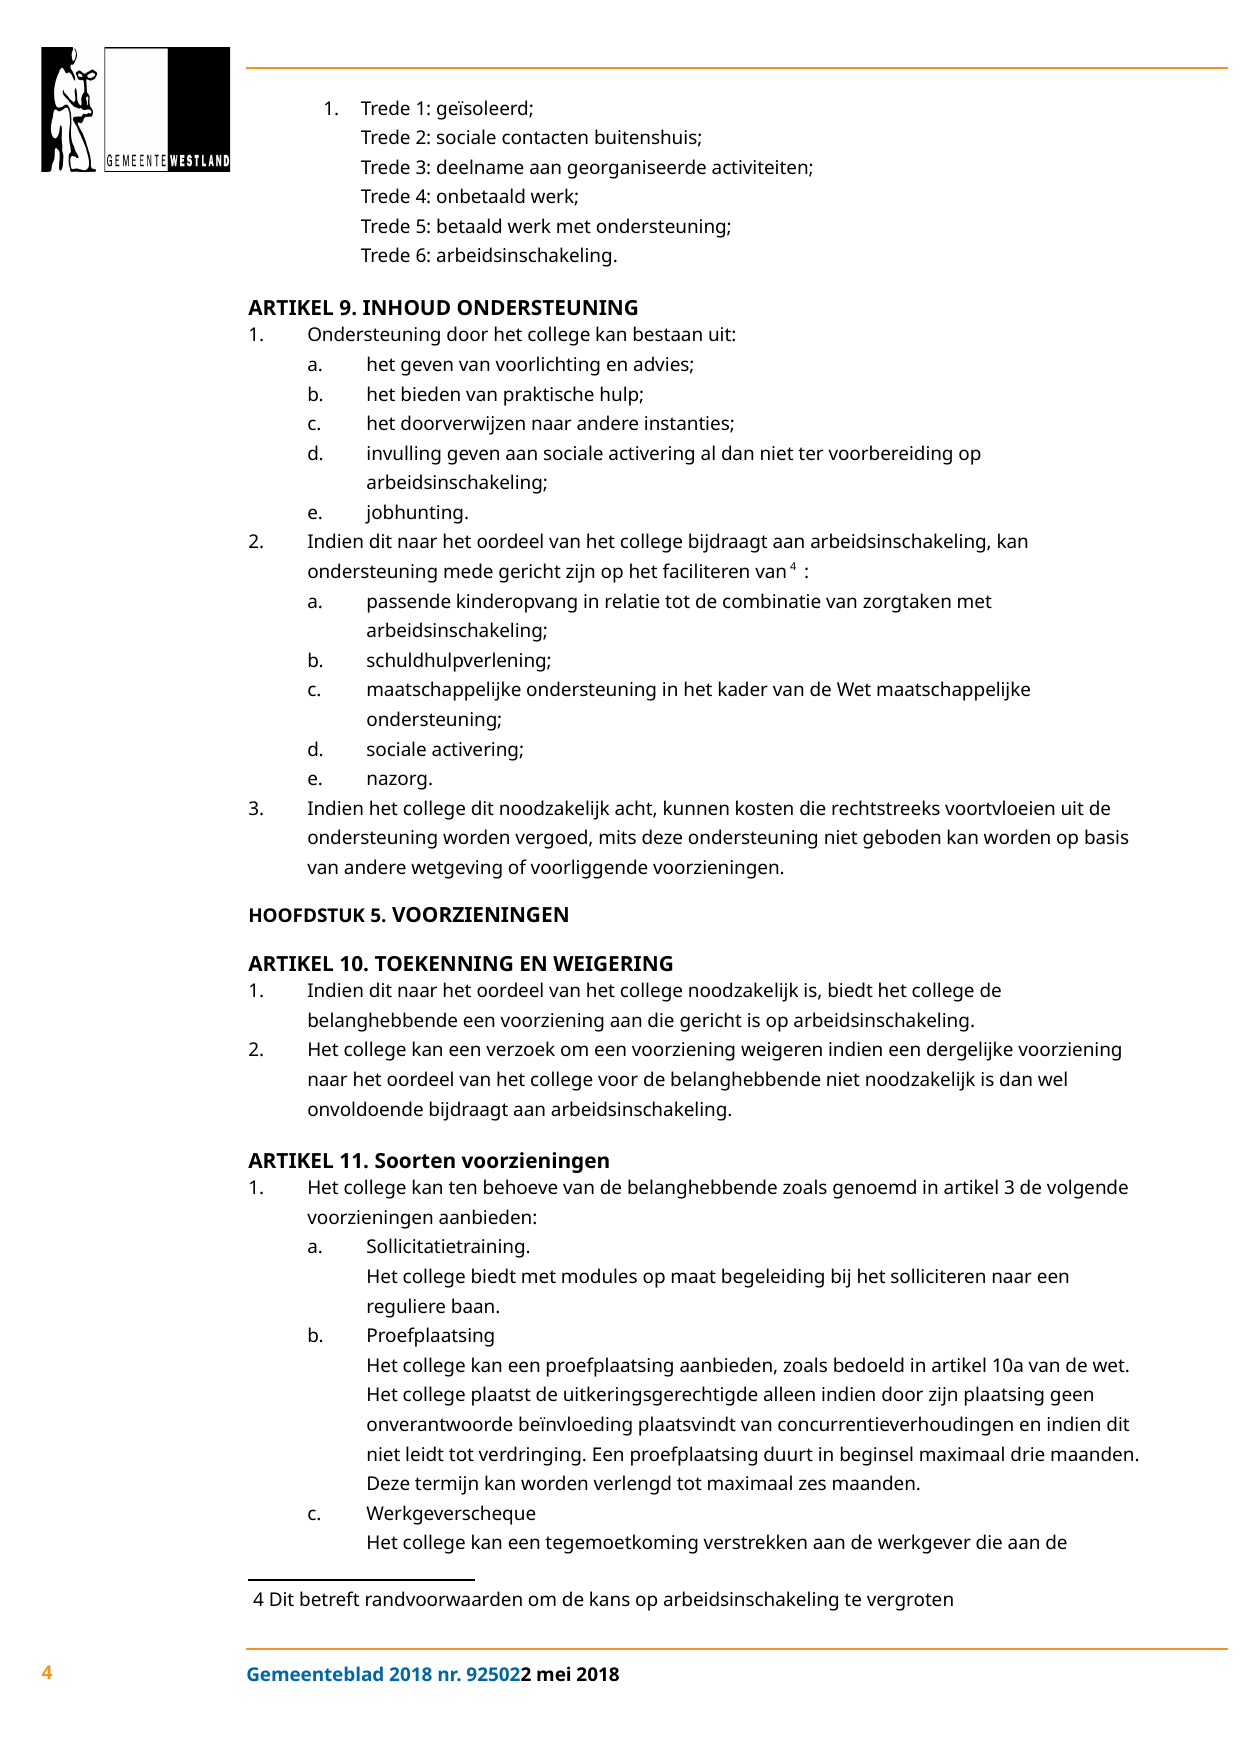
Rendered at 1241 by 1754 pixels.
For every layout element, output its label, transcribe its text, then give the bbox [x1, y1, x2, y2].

list het doorverwijzen naar andere instanties; [307, 410, 1152, 436]
list sociale activering; [307, 736, 1152, 761]
list het geven van voorlichting en advies; [307, 351, 1152, 377]
list Het college kan een verzoek om een voorziening weigeren indien een dergelijke voorziening naar het oordeel van het college voor de belanghebbende niet noodzakelijk is dan wel onvoldoende bijdraagt aan arbeidsinschakeling. [248, 1037, 1152, 1121]
text HOOFDSTUK 5. VOORZIENINGEN [248, 900, 1152, 928]
list Trede 4: onbetaald werk; [323, 183, 1152, 209]
list passende kinderopvang in relatie tot de combinatie van zorgtaken met arbeidsinschakeling; [307, 588, 1152, 643]
list invulling geven aan sociale activering al dan niet ter voorbereiding op arbeidsinschakeling; [307, 440, 1152, 495]
list het bieden van praktische hulp; [307, 381, 1152, 406]
list maatschappelijke ondersteuning in het kader van de Wet maatschappelijke ondersteuning; [307, 677, 1152, 732]
list Trede 5: betaald werk met ondersteuning; [323, 213, 1152, 239]
text ARTIKEL 11. Soorten voorzieningen [248, 1146, 1152, 1174]
list Proefplaatsing [307, 1322, 1152, 1348]
list Trede 6: arbeidsinschakeling. [323, 243, 1152, 268]
list Trede 1: geïsoleerd; [323, 95, 1152, 121]
list Dit betreft randvoorwaarden om de kans op arbeidsinschakeling te vergroten [248, 1586, 1152, 1612]
list Indien dit naar het oordeel van het college noodzakelijk is, biedt het college de belanghebbende een voorziening aan die gericht is op arbeidsinschakeling. [248, 977, 1152, 1033]
list Het college kan ten behoeve van de belanghebbende zoals genoemd in artikel 3 de volgende voorzieningen aanbieden: [248, 1174, 1152, 1230]
list Trede 2: sociale contacten buitenshuis; [323, 124, 1152, 150]
text ARTIKEL 9. INHOUD ONDERSTEUNING [248, 293, 1152, 322]
list Het college kan een proefplaatsing aanbieden, zoals bedoeld in artikel 10a van de wet. Het college plaatst de uitkeringsgerechtigde alleen indien door zijn plaatsing geen onverantwoorde beïnvloeding plaatsvindt van concurrentieverhoudingen en indien dit niet leidt tot verdringing. Een proefplaatsing duurt in beginsel maximaal drie maanden. Deze termijn kan worden verlengd tot maximaal zes maanden. [307, 1352, 1152, 1496]
list Het college kan een tegemoetkoming verstrekken aan de werkgever die aan de [307, 1529, 1152, 1555]
list Sollicitatietraining. [307, 1234, 1152, 1259]
list nazorg. [307, 765, 1152, 791]
list Indien het college dit noodzakelijk acht, kunnen kosten die rechtstreeks voortvloeien uit de ondersteuning worden vergoed, mits deze ondersteuning niet geboden kan worden op basis van andere wetgeving of voorliggende voorzieningen. [248, 795, 1152, 880]
list schuldhulpverlening; [307, 647, 1152, 673]
list jobhunting. [307, 499, 1152, 525]
list Indien dit naar het oordeel van het college bijdraagt aan arbeidsinschakeling, kan ondersteuning mede gericht zijn op het faciliteren van : [248, 529, 1152, 584]
list Werkgeverscheque [307, 1500, 1152, 1526]
list Trede 3: deelname aan georganiseerde activiteiten; [323, 154, 1152, 180]
text ARTIKEL 10. TOEKENNING EN WEIGERING [248, 949, 1152, 977]
list Ondersteuning door het college kan bestaan uit: [248, 322, 1152, 347]
list Het college biedt met modules op maat begeleiding bij het solliciteren naar een reguliere baan. [307, 1263, 1152, 1319]
picture [41, 47, 231, 172]
